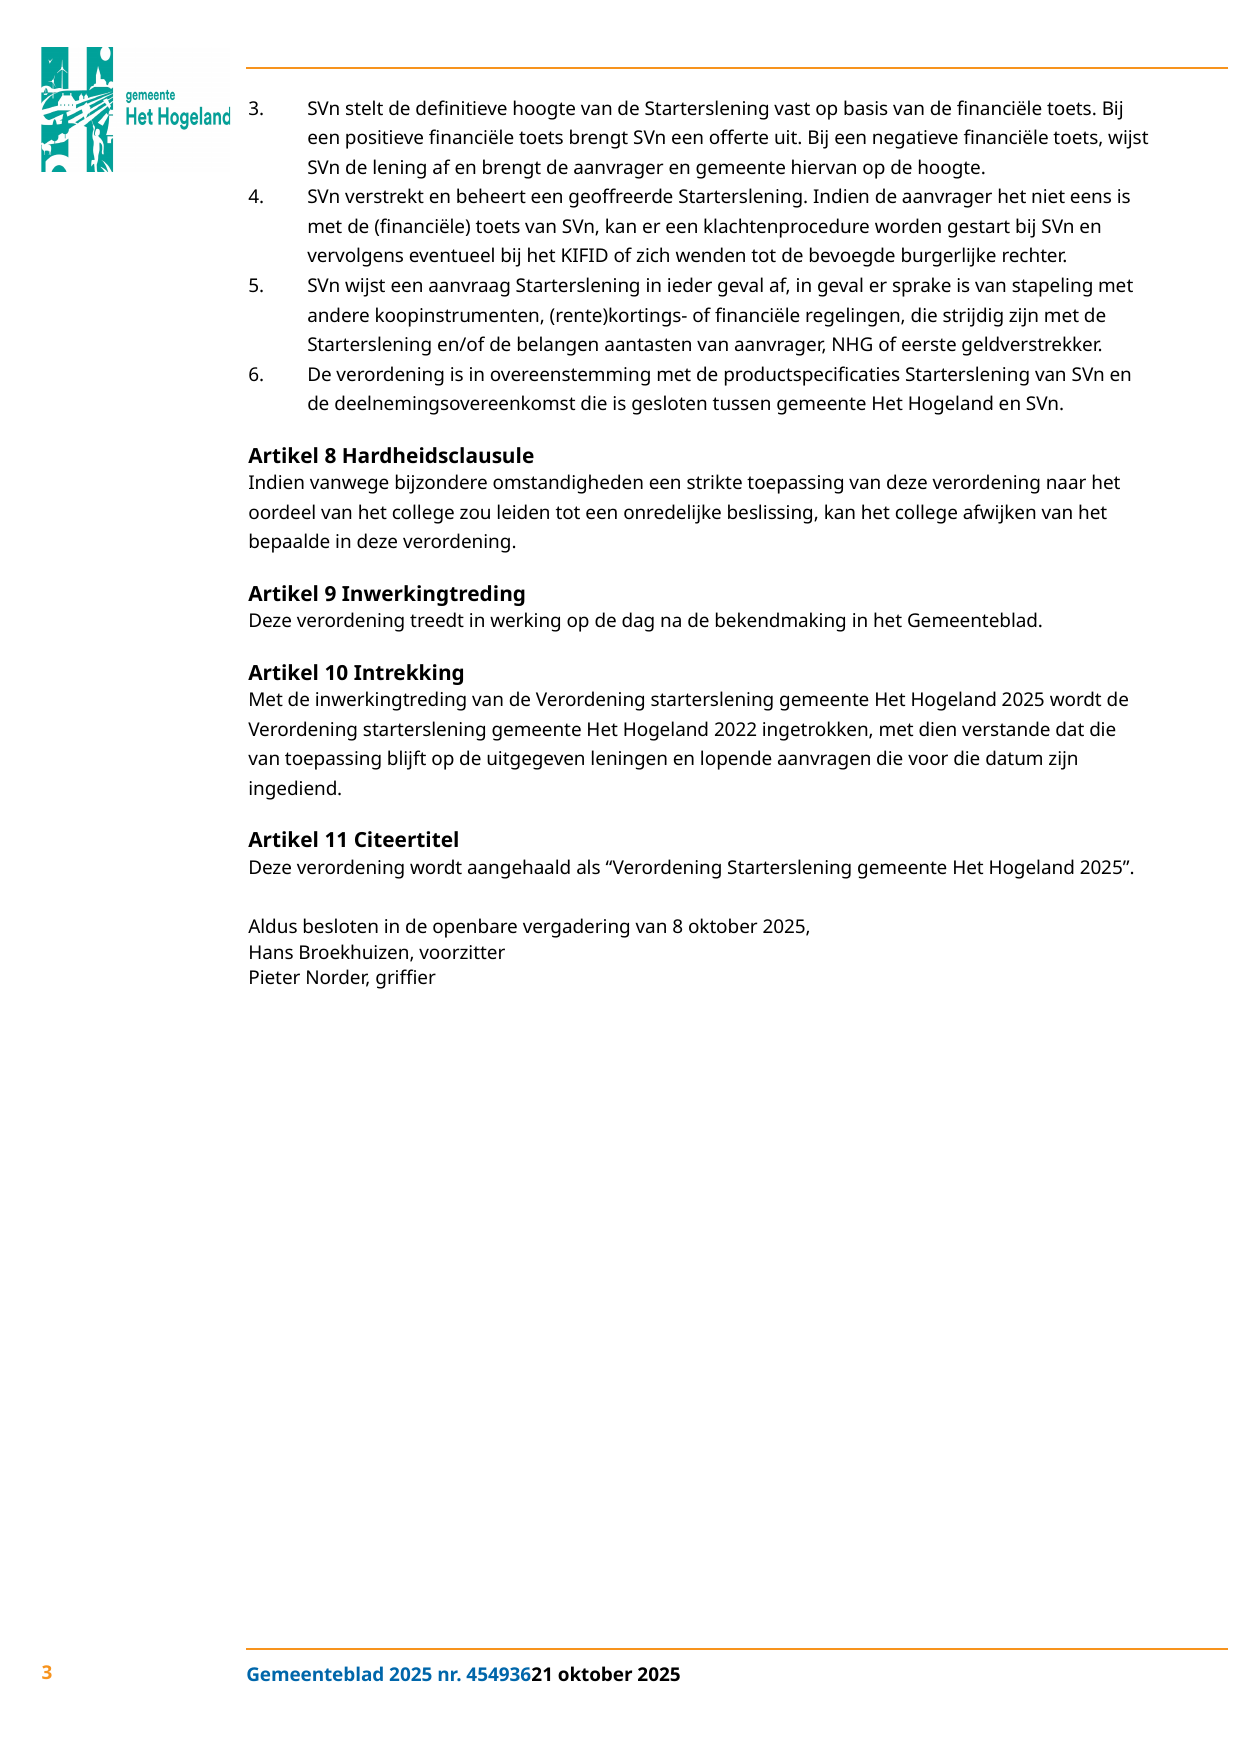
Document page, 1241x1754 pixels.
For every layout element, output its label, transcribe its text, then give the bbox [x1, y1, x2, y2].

text Aldus besloten in de openbare vergadering van 8 oktober 2025, [248, 913, 1152, 939]
text Deze verordening treedt in werking op de dag na de bekendmaking in het Gemeenteblad. [248, 607, 1152, 633]
text Artikel 9 Inwerkingtreding [248, 579, 1152, 607]
list De verordening is in overeenstemming met de productspecificaties Starterslening van SVn en de deelnemingsovereenkomst die is gesloten tussen gemeente Het Hogeland en SVn. [248, 361, 1152, 416]
text Pieter Norder, griffier [248, 964, 1152, 990]
picture [41, 47, 231, 172]
text Artikel 10 Intrekking [248, 658, 1152, 686]
text Artikel 8 Hardheidsclausule [248, 441, 1152, 469]
text Indien vanwege bijzondere omstandigheden een strikte toepassing van deze verordening naar het oordeel van het college zou leiden tot een onredelijke beslissing, kan het college afwijken van het bepaalde in deze verordening. [248, 469, 1152, 554]
list SVn wijst een aanvraag Starterslening in ieder geval af, in geval er sprake is van stapeling met andere koopinstrumenten, (rente)kortings- of financiële regelingen, die strijdig zijn met de Starterslening en/of de belangen aantasten van aanvrager, NHG of eerste geldverstrekker. [248, 272, 1152, 357]
text Met de inwerkingtreding van de Verordening starterslening gemeente Het Hogeland 2025 wordt de Verordening starterslening gemeente Het Hogeland 2022 ingetrokken, met dien verstande dat die van toepassing blijft op de uitgegeven leningen en lopende aanvragen die voor die datum zijn ingediend. [248, 686, 1152, 801]
list SVn stelt de definitieve hoogte van de Starterslening vast op basis van de financiële toets. Bij een positieve financiële toets brengt SVn een offerte uit. Bij een negatieve financiële toets, wijst SVn de lening af en brengt de aanvrager en gemeente hiervan op de hoogte. [248, 95, 1152, 180]
text Hans Broekhuizen, voorzitter [248, 939, 1152, 964]
list SVn verstrekt en beheert een geoffreerde Starterslening. Indien de aanvrager het niet eens is met de (financiële) toets van SVn, kan er een klachtenprocedure worden gestart bij SVn en vervolgens eventueel bij het KIFID of zich wenden tot de bevoegde burgerlijke rechter. [248, 183, 1152, 268]
text Deze verordening wordt aangehaald als “Verordening Starterslening gemeente Het Hogeland 2025”. [248, 854, 1152, 880]
text Artikel 11 Citeertitel [248, 826, 1152, 854]
